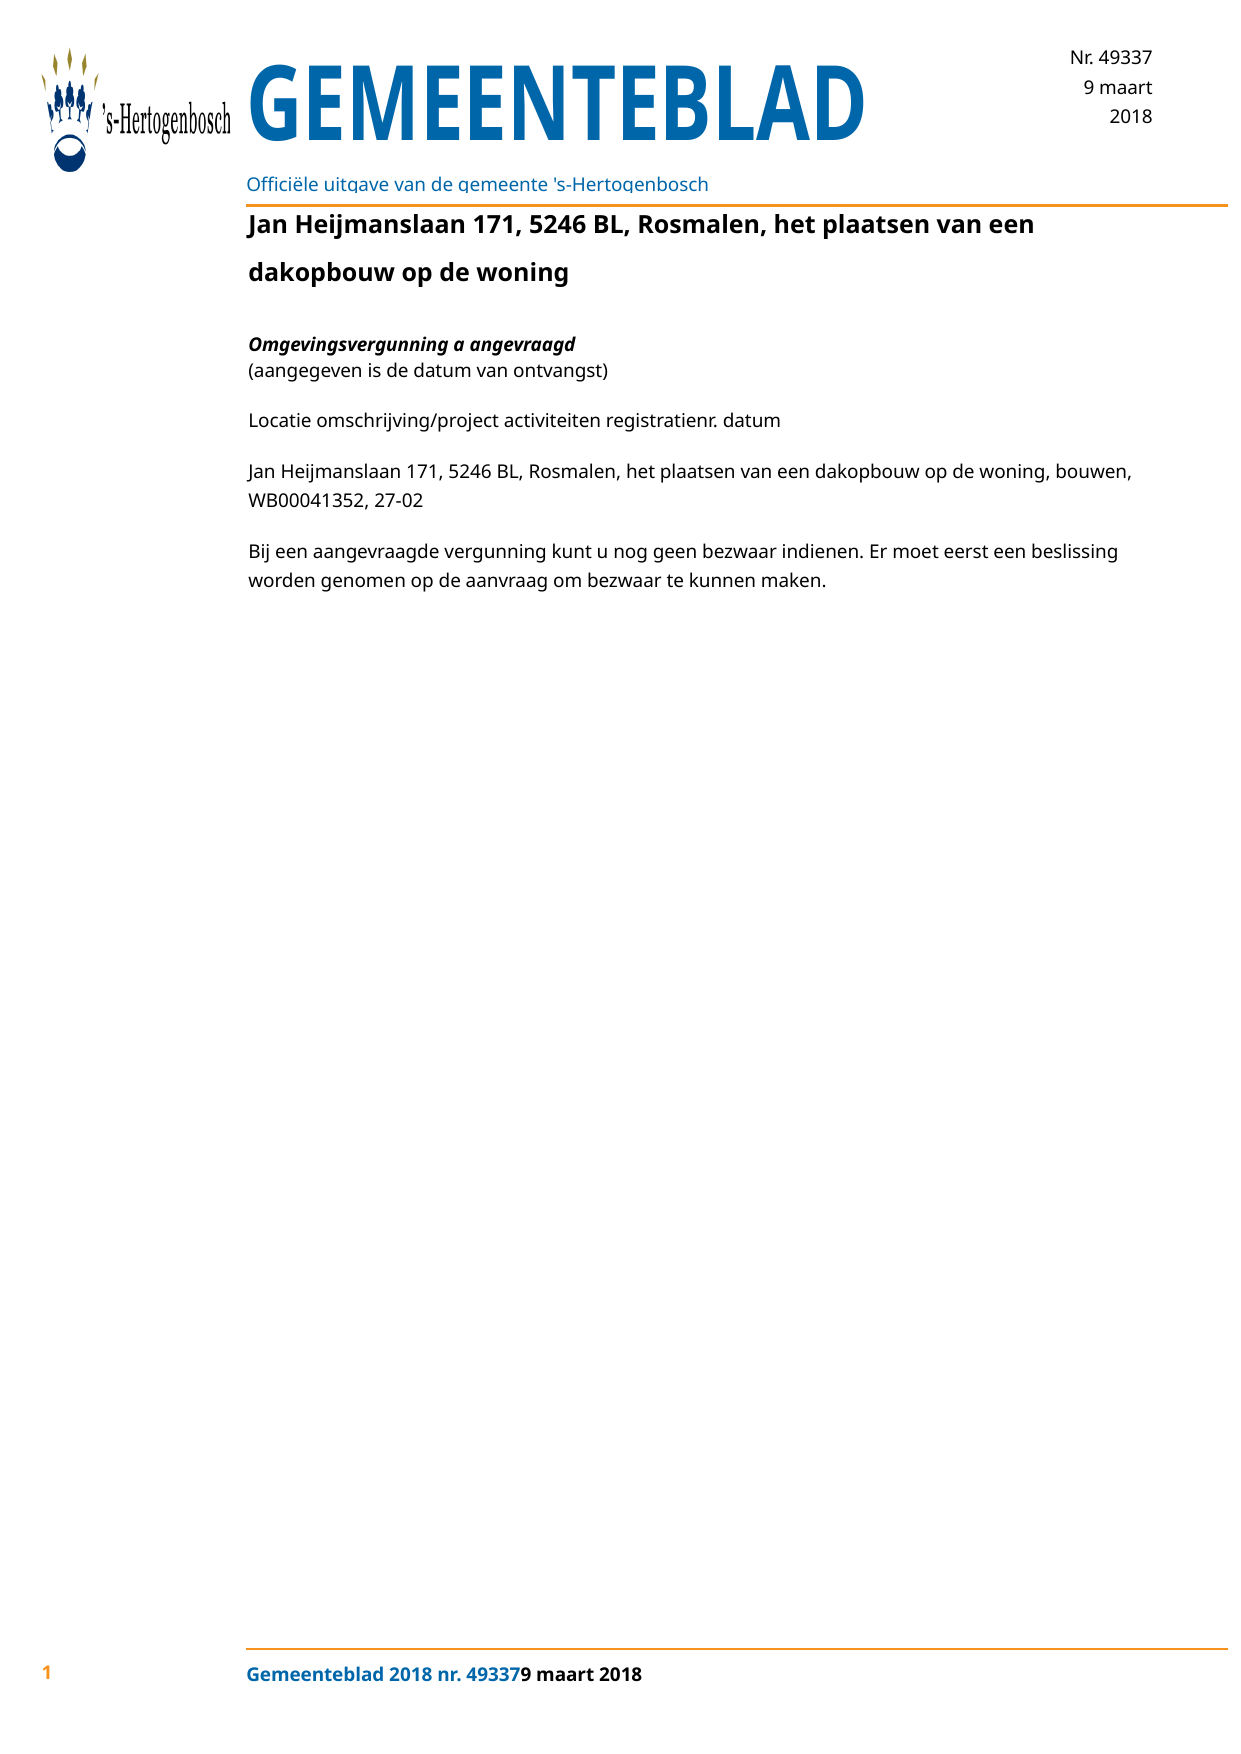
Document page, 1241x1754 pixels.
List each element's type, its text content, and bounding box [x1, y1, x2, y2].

text (aangegeven is de datum van ontvangst) [248, 357, 1152, 383]
picture [41, 47, 231, 172]
text Bij een aangevraagde vergunning kunt u nog geen bezwaar indienen. Er moet eerst een beslissing worden genomen op de aanvraag om bezwaar te kunnen maken. [248, 538, 1152, 593]
text Omgevingsvergunning a angevraagd [248, 331, 1152, 357]
text Locatie omschrijving/project activiteiten registratienr. datum [248, 408, 1152, 433]
text Jan Heijmanslaan 171, 5246 BL, Rosmalen, het plaatsen van een dakopbouw op de woning, bouwen, WB00041352, 27-02 [248, 458, 1152, 513]
text Jan Heijmanslaan 171, 5246 BL, Rosmalen, het plaatsen van een dakopbouw op de woning [248, 207, 1152, 288]
